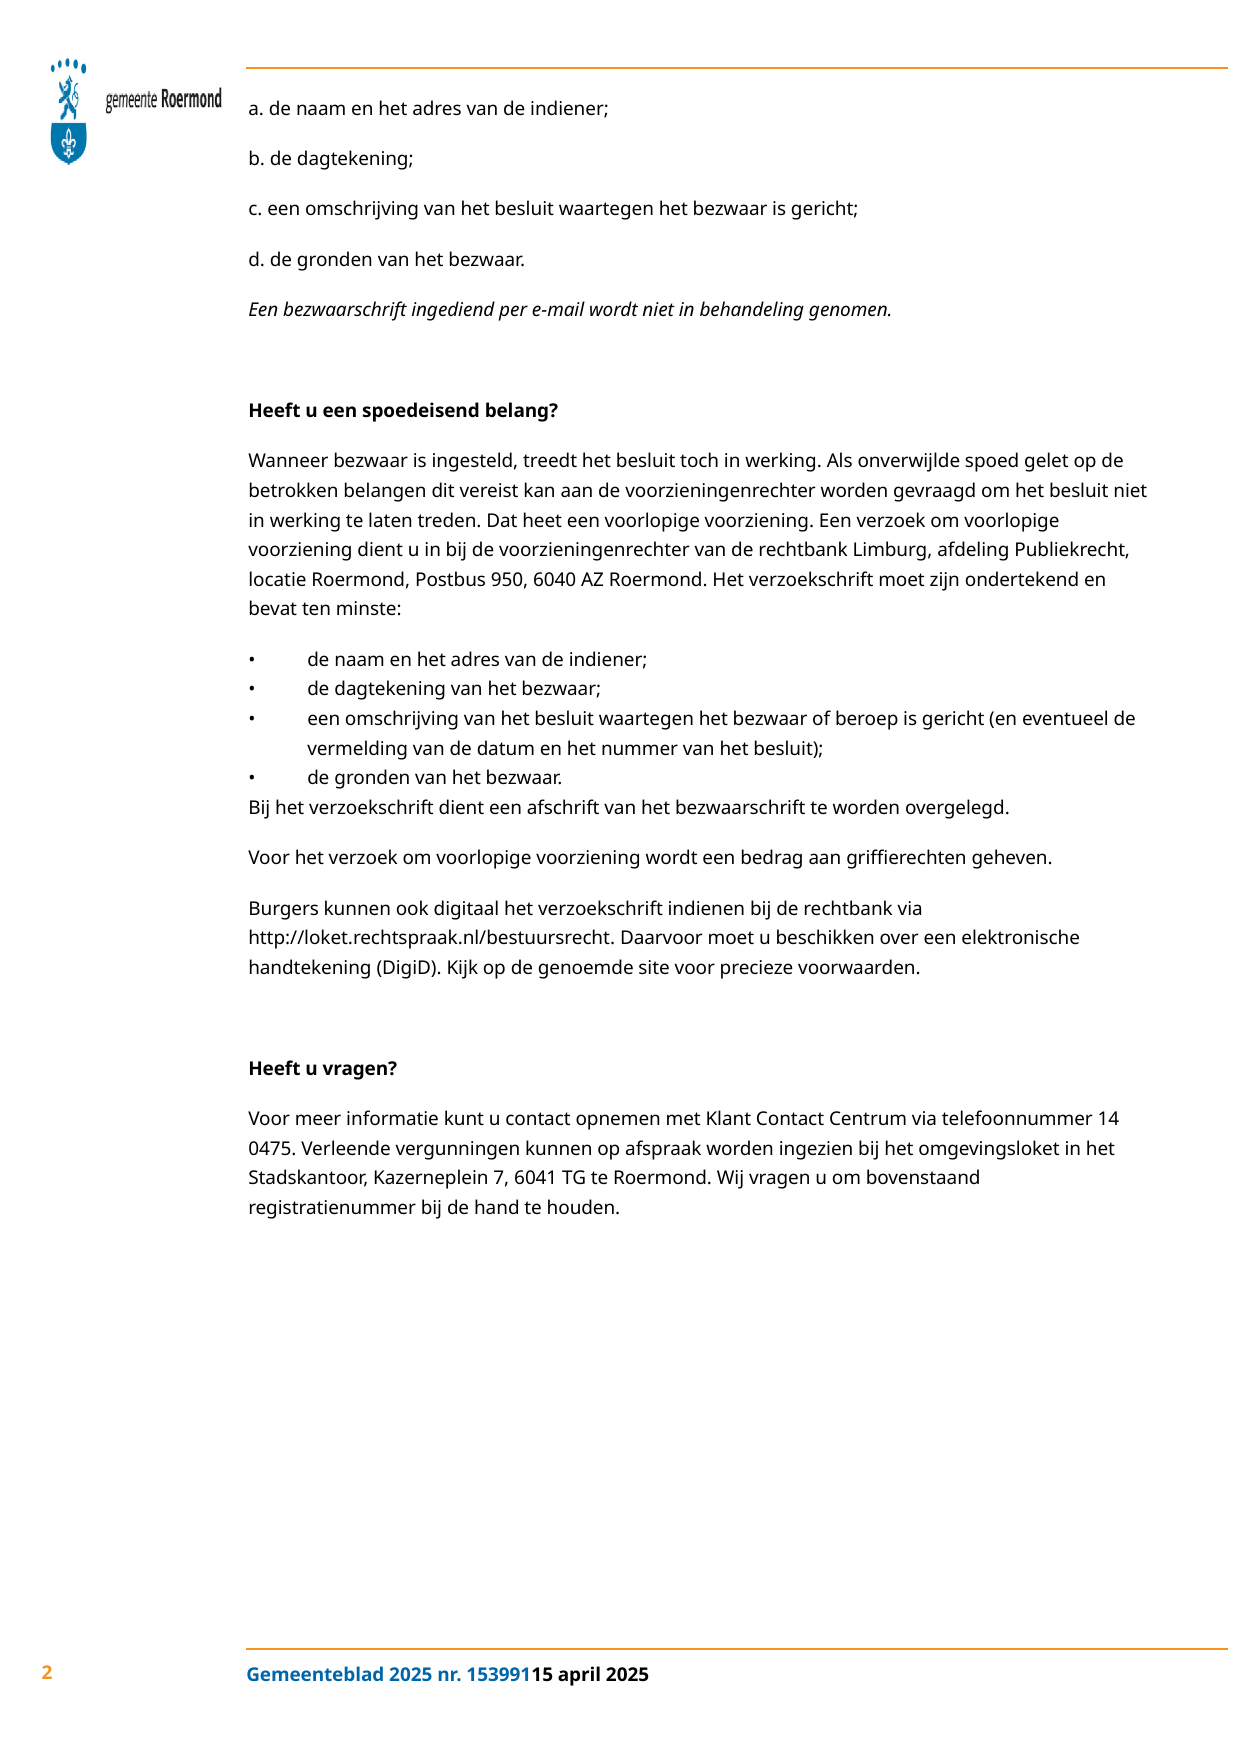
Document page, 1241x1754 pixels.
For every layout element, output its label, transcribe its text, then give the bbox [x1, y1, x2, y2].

text b. de dagtekening; [248, 145, 1152, 171]
picture [41, 47, 231, 172]
list de naam en het adres van de indiener; [248, 646, 1152, 672]
text Voor meer informatie kunt u contact opnemen met Klant Contact Centrum via telefoonnummer 14 0475. Verleende vergunningen kunnen op afspraak worden ingezien bij het omgevingsloket in het Stadskantoor, Kazerneplein 7, 6041 TG te Roermond. Wij vragen u om bovenstaand registratienummer bij de hand te houden. [248, 1105, 1152, 1220]
list de dagtekening van het bezwaar; [248, 676, 1152, 701]
text Heeft u een spoedeisend belang? [248, 397, 1152, 423]
text d. de gronden van het bezwaar. [248, 246, 1152, 272]
list de gronden van het bezwaar. [248, 764, 1152, 790]
text Burgers kunnen ook digitaal het verzoekschrift indienen bij de rechtbank via http://loket.rechtspraak.nl/bestuursrecht. Daarvoor moet u beschikken over een elektronische handtekening (DigiD). Kijk op de genoemde site voor precieze voorwaarden. [248, 895, 1152, 980]
text Wanneer bezwaar is ingesteld, treedt het besluit toch in werking. Als onverwijlde spoed gelet op de betrokken belangen dit vereist kan aan de voorzieningenrechter worden gevraagd om het besluit niet in werking te laten treden. Dat heet een voorlopige voorziening. Een verzoek om voorlopige voorziening dient u in bij de voorzieningenrechter van de rechtbank Limburg, afdeling Publiekrecht, locatie Roermond, Postbus 950, 6040 AZ Roermond. Het verzoekschrift moet zijn ondertekend en bevat ten minste: [248, 448, 1152, 621]
text Bij het verzoekschrift dient een afschrift van het bezwaarschrift te worden overgelegd. [248, 794, 1152, 820]
text c. een omschrijving van het besluit waartegen het bezwaar is gericht; [248, 196, 1152, 221]
text a. de naam en het adres van de indiener; [248, 95, 1152, 121]
list een omschrijving van het besluit waartegen het bezwaar of beroep is gericht (en eventueel de vermelding van de datum en het nummer van het besluit); [248, 705, 1152, 761]
text Een bezwaarschrift ingediend per e-mail wordt niet in behandeling genomen. [248, 296, 1152, 322]
text Heeft u vragen? [248, 1055, 1152, 1081]
text Voor het verzoek om voorlopige voorziening wordt een bedrag aan griffierechten geheven. [248, 844, 1152, 870]
